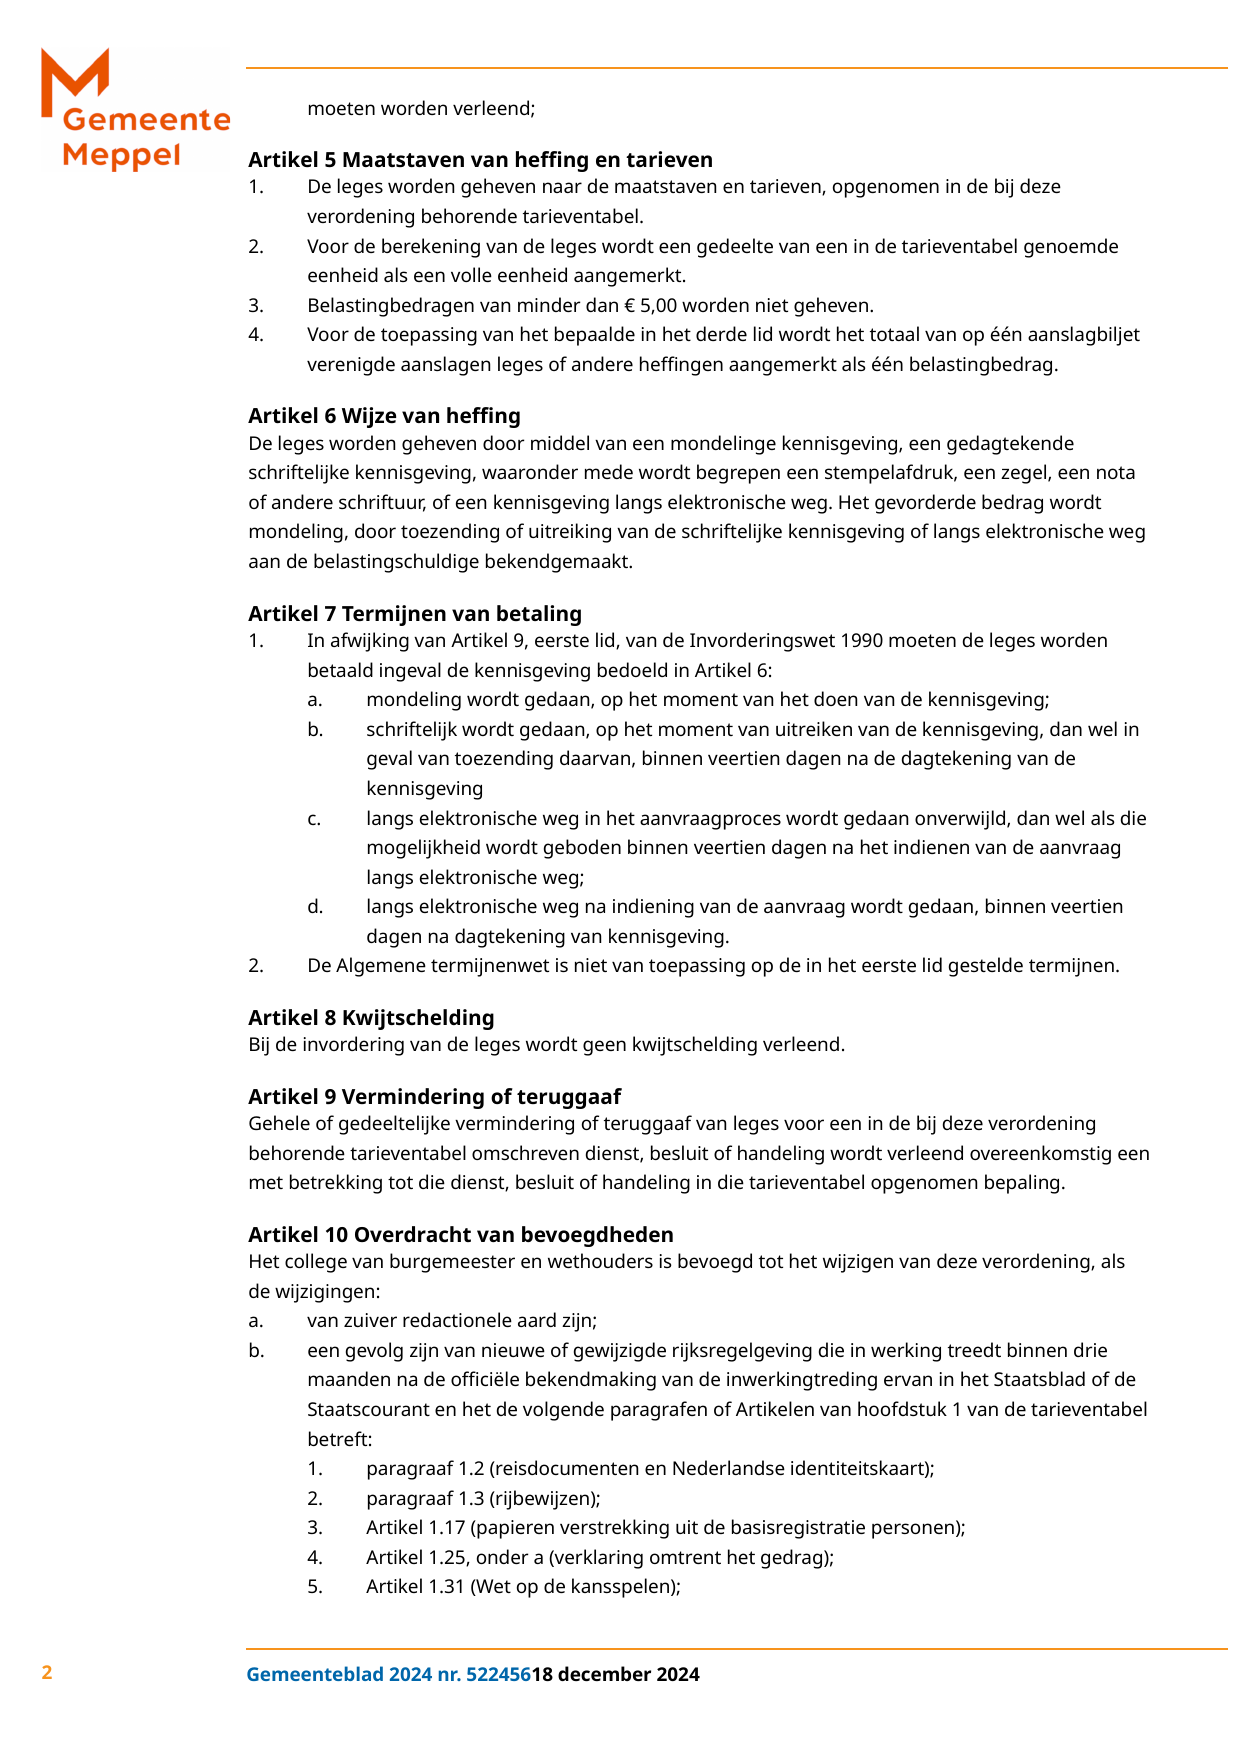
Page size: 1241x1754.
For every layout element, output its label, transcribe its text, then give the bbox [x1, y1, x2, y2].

text Artikel 8 Kwijtschelding [248, 1003, 1152, 1031]
list mondeling wordt gedaan, op het moment van het doen van de kennisgeving; [307, 686, 1152, 712]
list langs elektronische weg in het aanvraagproces wordt gedaan onverwijld, dan wel als die mogelijkheid wordt geboden binnen veertien dagen na het indienen van de aanvraag langs elektronische weg; [307, 805, 1152, 889]
list Voor de toepassing van het bepaalde in het derde lid wordt het totaal van op één aanslagbiljet verenigde aanslagen leges of andere heffingen aangemerkt als één belastingbedrag. [248, 322, 1152, 377]
list Artikel 1.17 (papieren verstrekking uit de basisregistratie personen); [307, 1514, 1152, 1540]
list een gevolg zijn van nieuwe of gewijzigde rijksregelgeving die in werking treedt binnen drie maanden na de officiële bekendmaking van de inwerkingtreding ervan in het Staatsblad of de Staatscourant en het de volgende paragrafen of Artikelen van hoofdstuk 1 van de tarieventabel betreft: [248, 1337, 1152, 1452]
list Artikel 1.25, onder a (verklaring omtrent het gedrag); [307, 1544, 1152, 1570]
list De Algemene termijnenwet is niet van toepassing op de in het eerste lid gestelde termijnen. [248, 953, 1152, 978]
list De leges worden geheven naar de maatstaven en tarieven, opgenomen in de bij deze verordening behorende tarieventabel. [248, 174, 1152, 229]
list moeten worden verleend; [248, 95, 1152, 121]
list langs elektronische weg na indiening van de aanvraag wordt gedaan, binnen veertien dagen na dagtekening van kennisgeving. [307, 893, 1152, 949]
text Het college van burgemeester en wethouders is bevoegd tot het wijzigen van deze verordening, als de wijzigingen: [248, 1248, 1152, 1304]
list paragraaf 1.3 (rijbewijzen); [307, 1485, 1152, 1511]
text Artikel 10 Overdracht van bevoegdheden [248, 1220, 1152, 1248]
text Gehele of gedeeltelijke vermindering of teruggaaf van leges voor een in de bij deze verordening behorende tarieventabel omschreven dienst, besluit of handeling wordt verleend overeenkomstig een met betrekking tot die dienst, besluit of handeling in die tarieventabel opgenomen bepaling. [248, 1110, 1152, 1195]
text Artikel 7 Termijnen van betaling [248, 599, 1152, 627]
list Belastingbedragen van minder dan € 5,00 worden niet geheven. [248, 292, 1152, 318]
text Artikel 5 Maatstaven van heffing en tarieven [248, 145, 1152, 174]
text Artikel 6 Wijze van heffing [248, 402, 1152, 430]
list paragraaf 1.2 (reisdocumenten en Nederlandse identiteitskaart); [307, 1455, 1152, 1481]
list Voor de berekening van de leges wordt een gedeelte van een in de tarieventabel genoemde eenheid als een volle eenheid aangemerkt. [248, 233, 1152, 288]
list schriftelijk wordt gedaan, op het moment van uitreiken van de kennisgeving, dan wel in geval van toezending daarvan, binnen veertien dagen na de dagtekening van de kennisgeving [307, 716, 1152, 801]
text De leges worden geheven door middel van een mondelinge kennisgeving, een gedagtekende schriftelijke kennisgeving, waaronder mede wordt begrepen een stempelafdruk, een zegel, een nota of andere schriftuur, of een kennisgeving langs elektronische weg. Het gevorderde bedrag wordt mondeling, door toezending of uitreiking van de schriftelijke kennisgeving of langs elektronische weg aan de belastingschuldige bekendgemaakt. [248, 430, 1152, 574]
list Artikel 1.31 (Wet op de kansspelen); [307, 1574, 1152, 1599]
text Artikel 9 Vermindering of teruggaaf [248, 1082, 1152, 1110]
list In afwijking van Artikel 9, eerste lid, van de Invorderingswet 1990 moeten de leges worden betaald ingeval de kennisgeving bedoeld in Artikel 6: [248, 627, 1152, 682]
list van zuiver redactionele aard zijn; [248, 1307, 1152, 1333]
picture [41, 47, 231, 172]
text Bij de invordering van de leges wordt geen kwijtschelding verleend. [248, 1031, 1152, 1057]
